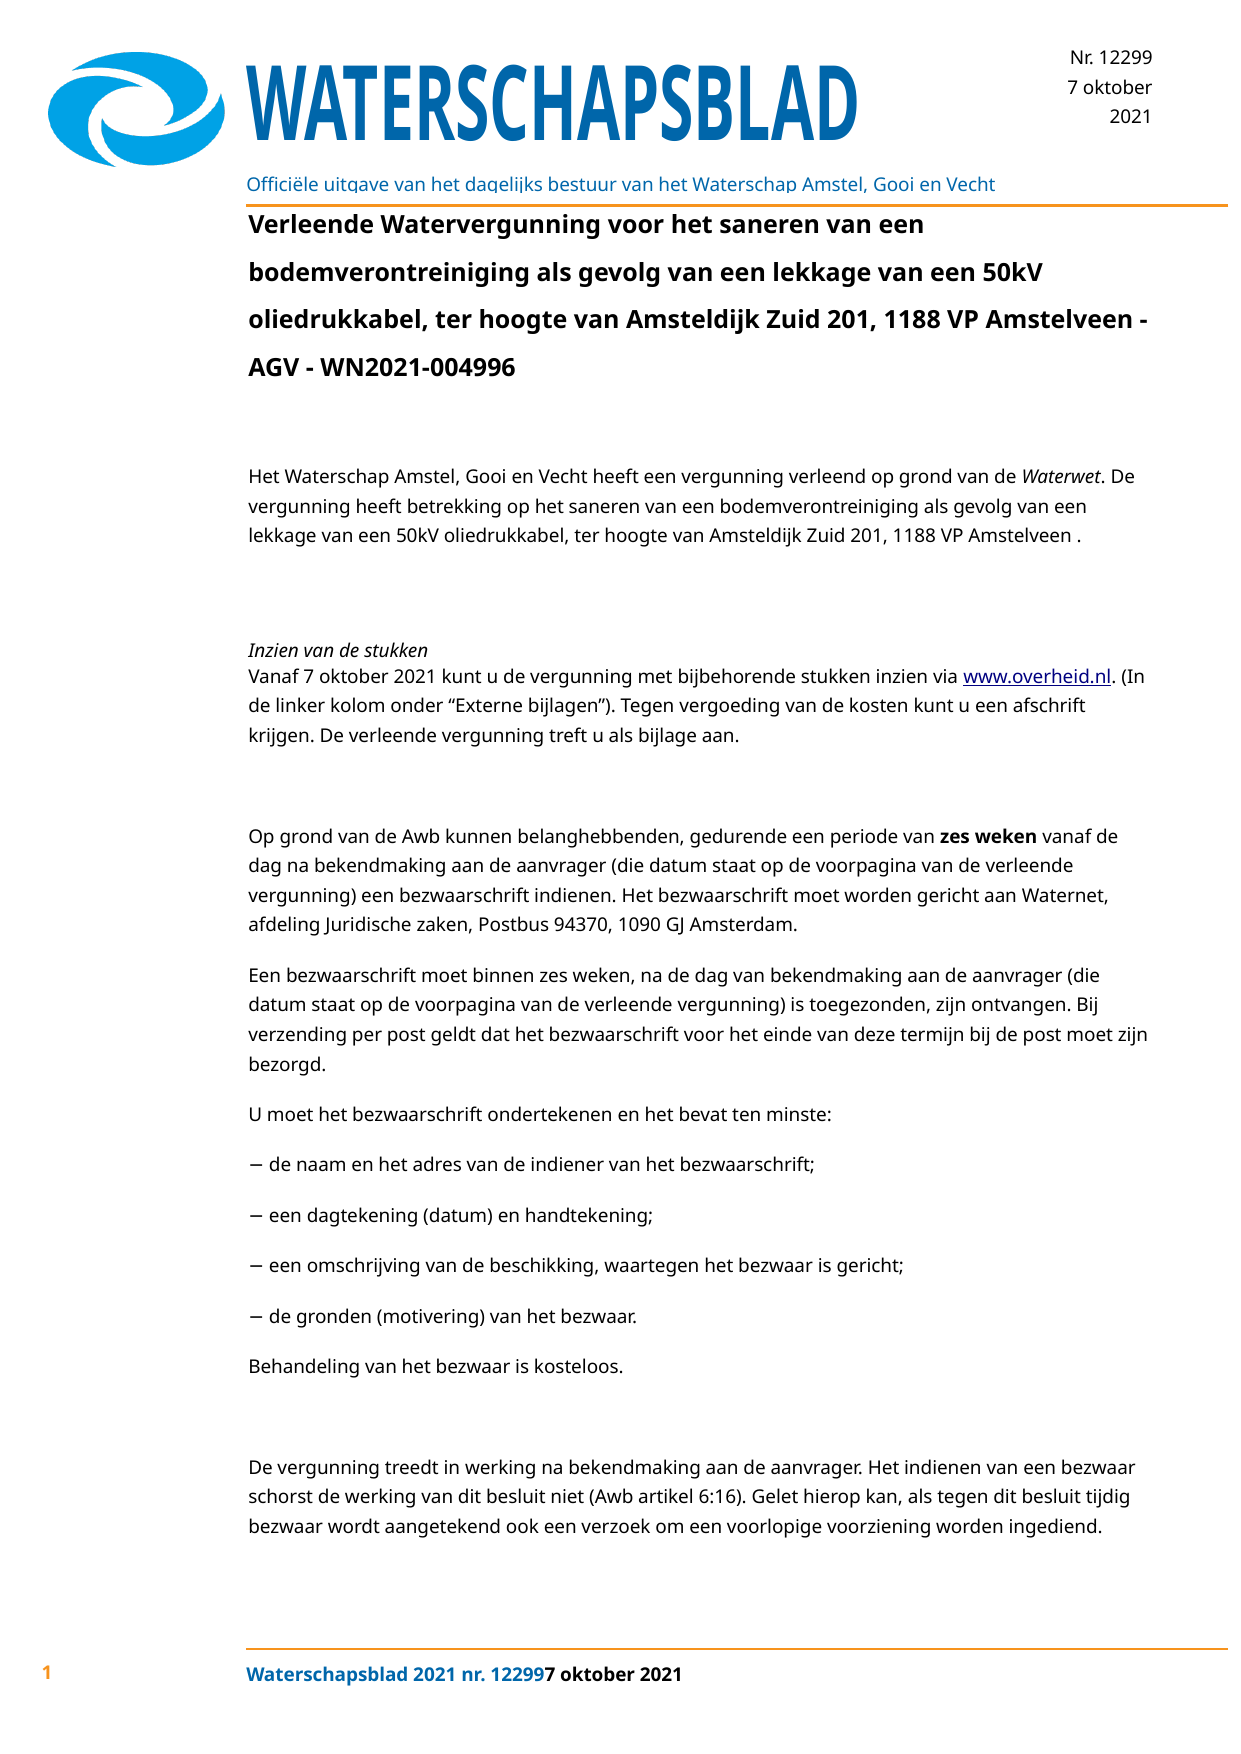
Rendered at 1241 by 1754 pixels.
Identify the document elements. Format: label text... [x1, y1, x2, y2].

text − een omschrijving van de beschikking, waartegen het bezwaar is gericht; [248, 1252, 1152, 1278]
text De vergunning treedt in werking na bekendmaking aan de aanvrager. Het indienen van een bezwaar schorst de werking van dit besluit niet (Awb artikel 6:16). Gelet hierop kan, als tegen dit besluit tijdig bezwaar wordt aangetekend ook een verzoek om een voorlopige voorziening worden ingediend. [248, 1454, 1152, 1539]
text Het Waterschap Amstel, Gooi en Vecht heeft een vergunning verleend op grond van de Waterwet. De vergunning heeft betrekking op het saneren van een bodemverontreiniging als gevolg van een lekkage van een 50kV oliedrukkabel, ter hoogte van Amsteldijk Zuid 201, 1188 VP Amstelveen . [248, 463, 1152, 548]
text U moet het bezwaarschrift ondertekenen en het bevat ten minste: [248, 1101, 1152, 1127]
picture [41, 47, 231, 172]
text Op grond van de Awb kunnen belanghebbenden, gedurende een periode van zes weken vanaf de dag na bekendmaking aan de aanvrager (die datum staat op de voorpagina van de verleende vergunning) een bezwaarschrift indienen. Het bezwaarschrift moet worden gericht aan Waternet, afdeling Juridische zaken, Postbus 94370, 1090 GJ Amsterdam. [248, 823, 1152, 937]
text − de gronden (motivering) van het bezwaar. [248, 1303, 1152, 1328]
text − de naam en het adres van de indiener van het bezwaarschrift; [248, 1152, 1152, 1177]
text Behandeling van het bezwaar is kosteloos. [248, 1353, 1152, 1379]
text − een dagtekening (datum) en handtekening; [248, 1202, 1152, 1228]
text Inzien van de stukken [248, 637, 1152, 663]
text Een bezwaarschrift moet binnen zes weken, na de dag van bekendmaking aan de aanvrager (die datum staat op de voorpagina van de verleende vergunning) is toegezonden, zijn ontvangen. Bij verzending per post geldt dat het bezwaarschrift voor het einde van deze termijn bij de post moet zijn bezorgd. [248, 962, 1152, 1076]
text Vanaf 7 oktober 2021 kunt u de vergunning met bijbehorende stukken inzien via www.overheid.nl. (In de linker kolom onder “Externe bijlagen”). Tegen vergoeding van de kosten kunt u een afschrift krijgen. De verleende vergunning treft u als bijlage aan. [248, 663, 1152, 748]
text Verleende Watervergunning voor het saneren van een bodemverontreiniging als gevolg van een lekkage van een 50kV oliedrukkabel, ter hoogte van Amsteldijk Zuid 201, 1188 VP Amstelveen - AGV - WN2021-004996 [248, 207, 1152, 384]
